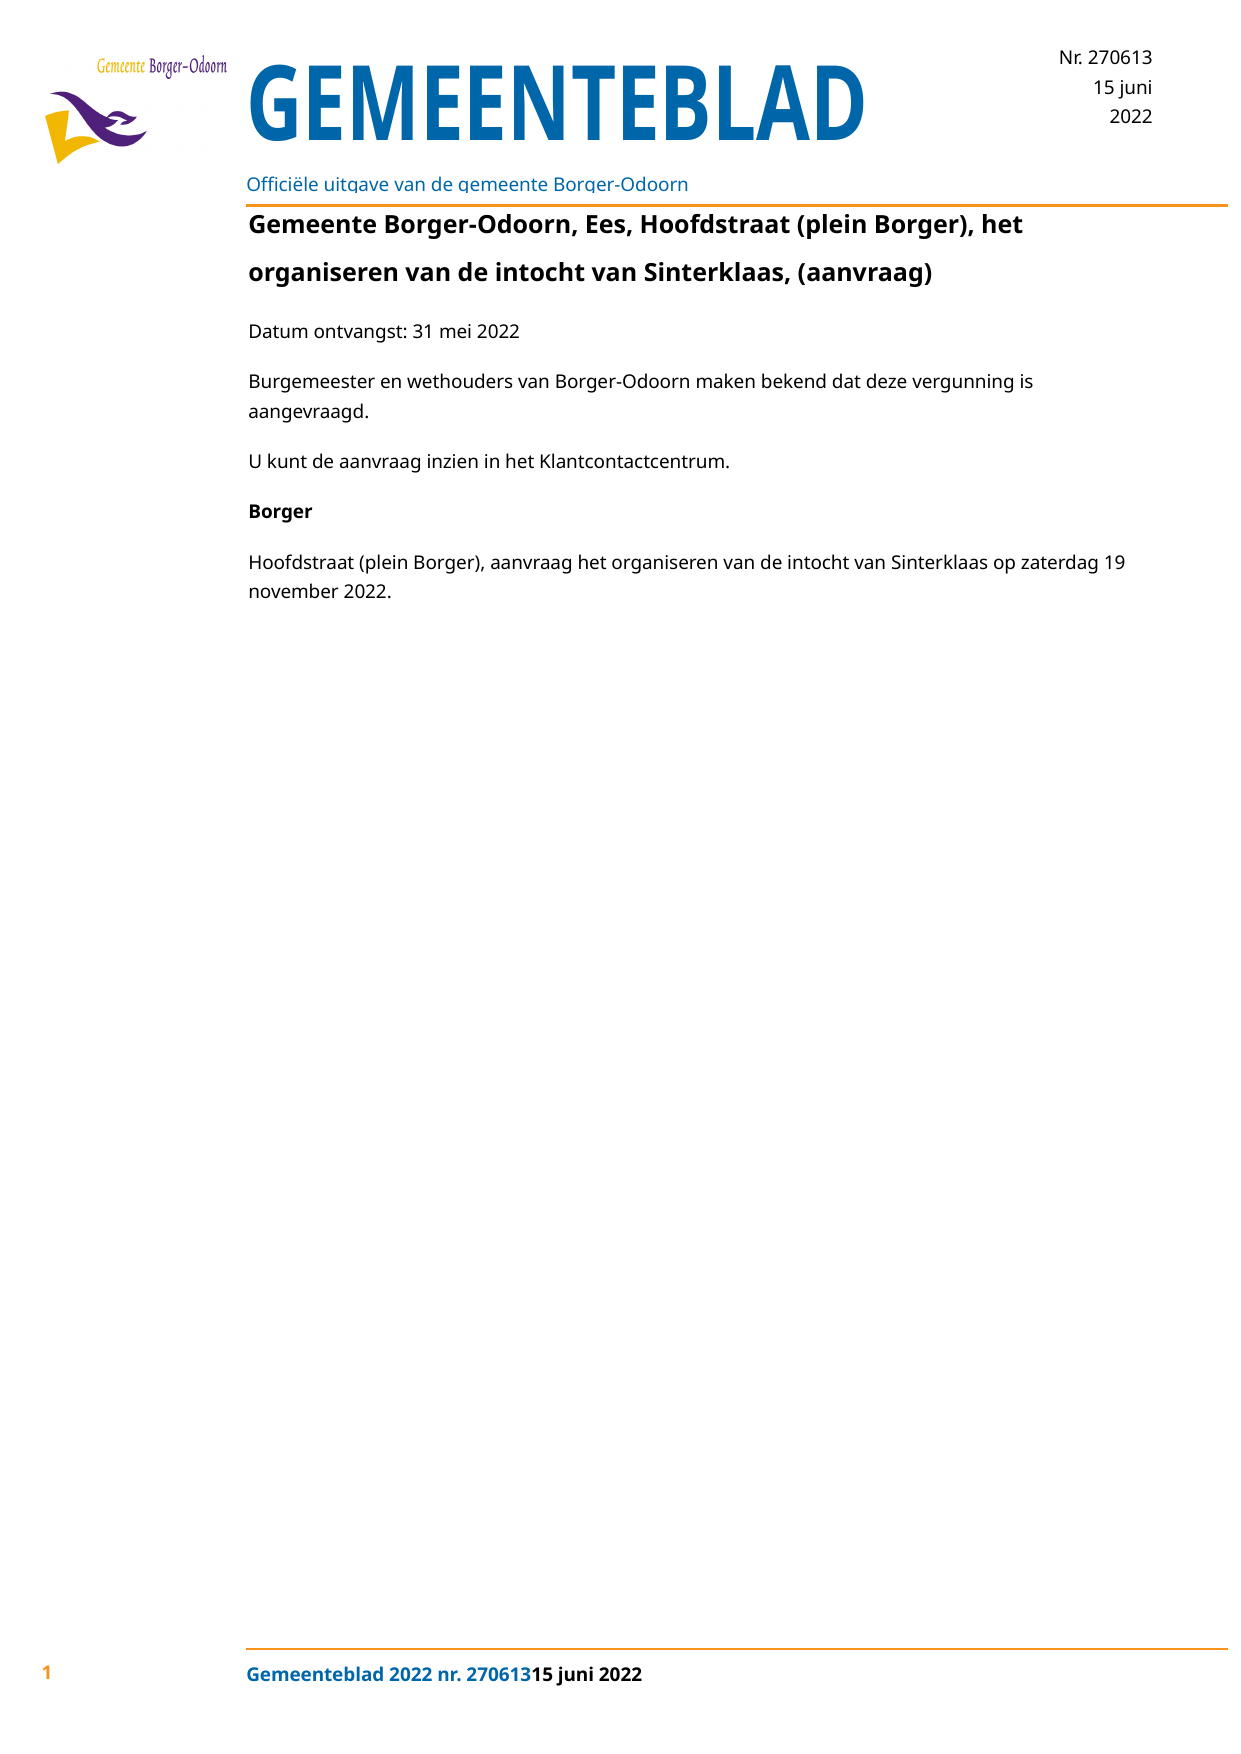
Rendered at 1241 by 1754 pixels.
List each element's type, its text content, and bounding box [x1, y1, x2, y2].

picture [41, 47, 231, 172]
text Datum ontvangst: 31 mei 2022 [248, 318, 1152, 344]
text Hoofdstraat (plein Borger), aanvraag het organiseren van de intocht van Sinterklaas op zaterdag 19 november 2022. [248, 549, 1152, 604]
text Burgemeester en wethouders van Borger-Odoorn maken bekend dat deze vergunning is aangevraagd. [248, 368, 1152, 424]
text Gemeente Borger-Odoorn, Ees, Hoofdstraat (plein Borger), het organiseren van de intocht van Sinterklaas, (aanvraag) [248, 207, 1152, 288]
text Borger [248, 499, 1152, 524]
text U kunt de aanvraag inzien in het Klantcontactcentrum. [248, 448, 1152, 474]
